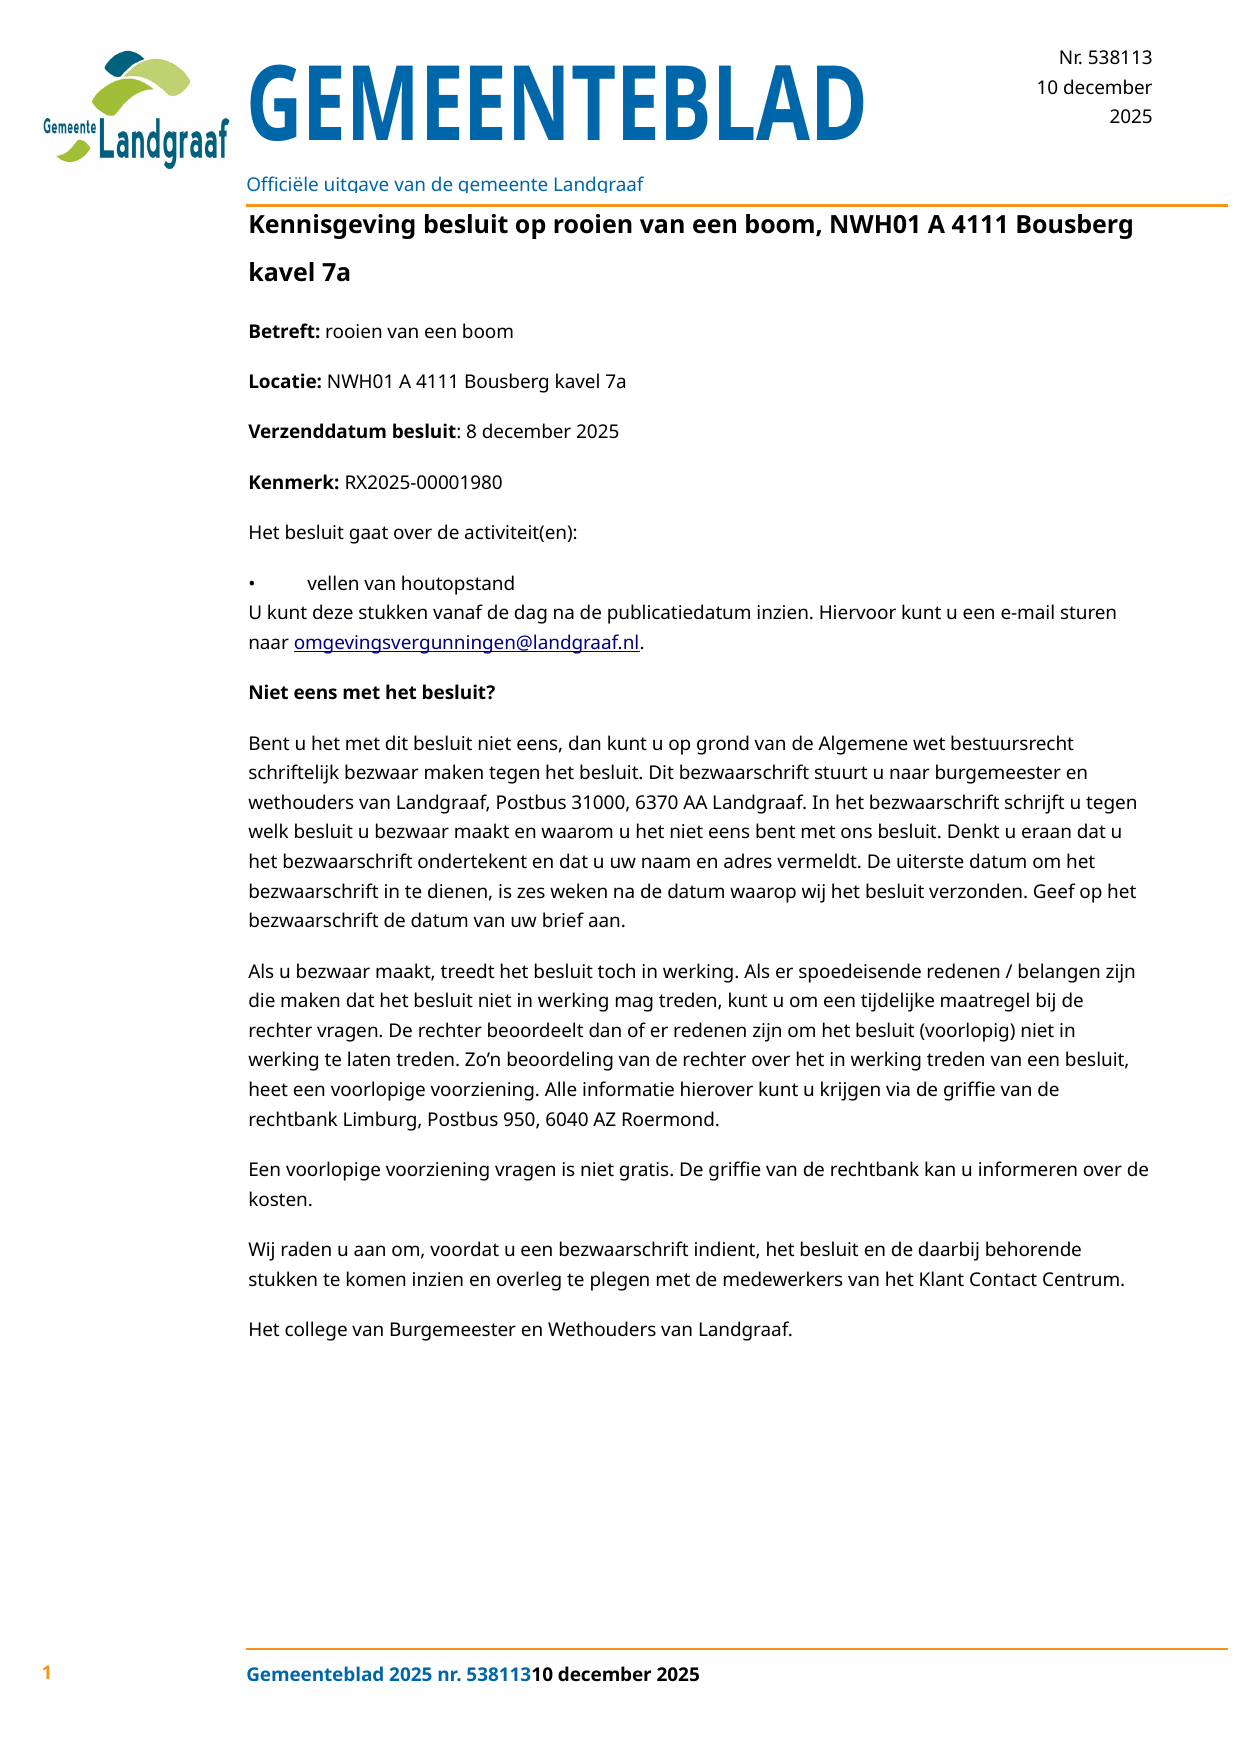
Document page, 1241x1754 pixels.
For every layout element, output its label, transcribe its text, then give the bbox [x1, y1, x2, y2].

list vellen van houtopstand [248, 570, 1152, 596]
text Een voorlopige voorziening vragen is niet gratis. De griffie van de rechtbank kan u informeren over de kosten. [248, 1156, 1152, 1212]
text Het college van Burgemeester en Wethouders van Landgraaf. [248, 1316, 1152, 1342]
text Betreft: rooien van een boom [248, 318, 1152, 344]
text Locatie: NWH01 A 4111 Bousberg kavel 7a [248, 368, 1152, 394]
text Kennisgeving besluit op rooien van een boom, NWH01 A 4111 Bousberg kavel 7a [248, 207, 1152, 288]
text Wij raden u aan om, voordat u een bezwaarschrift indient, het besluit en de daarbij behorende stukken te komen inzien en overleg te plegen met de medewerkers van het Klant Contact Centrum. [248, 1236, 1152, 1292]
text Verzenddatum besluit: 8 december 2025 [248, 419, 1152, 444]
text U kunt deze stukken vanaf de dag na de publicatiedatum inzien. Hiervoor kunt u een e-mail sturen naar omgevingsvergunningen@landgraaf.nl. [248, 599, 1152, 655]
text Het besluit gaat over de activiteit(en): [248, 519, 1152, 545]
text Bent u het met dit besluit niet eens, dan kunt u op grond van de Algemene wet bestuursrecht schriftelijk bezwaar maken tegen het besluit. Dit bezwaarschrift stuurt u naar burgemeester en wethouders van Landgraaf, Postbus 31000, 6370 AA Landgraaf. In het bezwaarschrift schrijft u tegen welk besluit u bezwaar maakt en waarom u het niet eens bent met ons besluit. Denkt u eraan dat u het bezwaarschrift ondertekent en dat u uw naam en adres vermeldt. De uiterste datum om het bezwaarschrift in te dienen, is zes weken na de datum waarop wij het besluit verzonden. Geef op het bezwaarschrift de datum van uw brief aan. [248, 730, 1152, 933]
text Als u bezwaar maakt, treedt het besluit toch in werking. Als er spoedeisende redenen / belangen zijn die maken dat het besluit niet in werking mag treden, kunt u om een tijdelijke maatregel bij de rechter vragen. De rechter beoordeelt dan of er redenen zijn om het besluit (voorlopig) niet in werking te laten treden. Zo’n beoordeling van de rechter over het in werking treden van een besluit, heet een voorlopige voorziening. Alle informatie hierover kunt u krijgen via de griffie van de rechtbank Limburg, Postbus 950, 6040 AZ Roermond. [248, 958, 1152, 1132]
text Niet eens met het besluit? [248, 679, 1152, 705]
text Kenmerk: RX2025-00001980 [248, 469, 1152, 495]
picture [41, 47, 231, 172]
